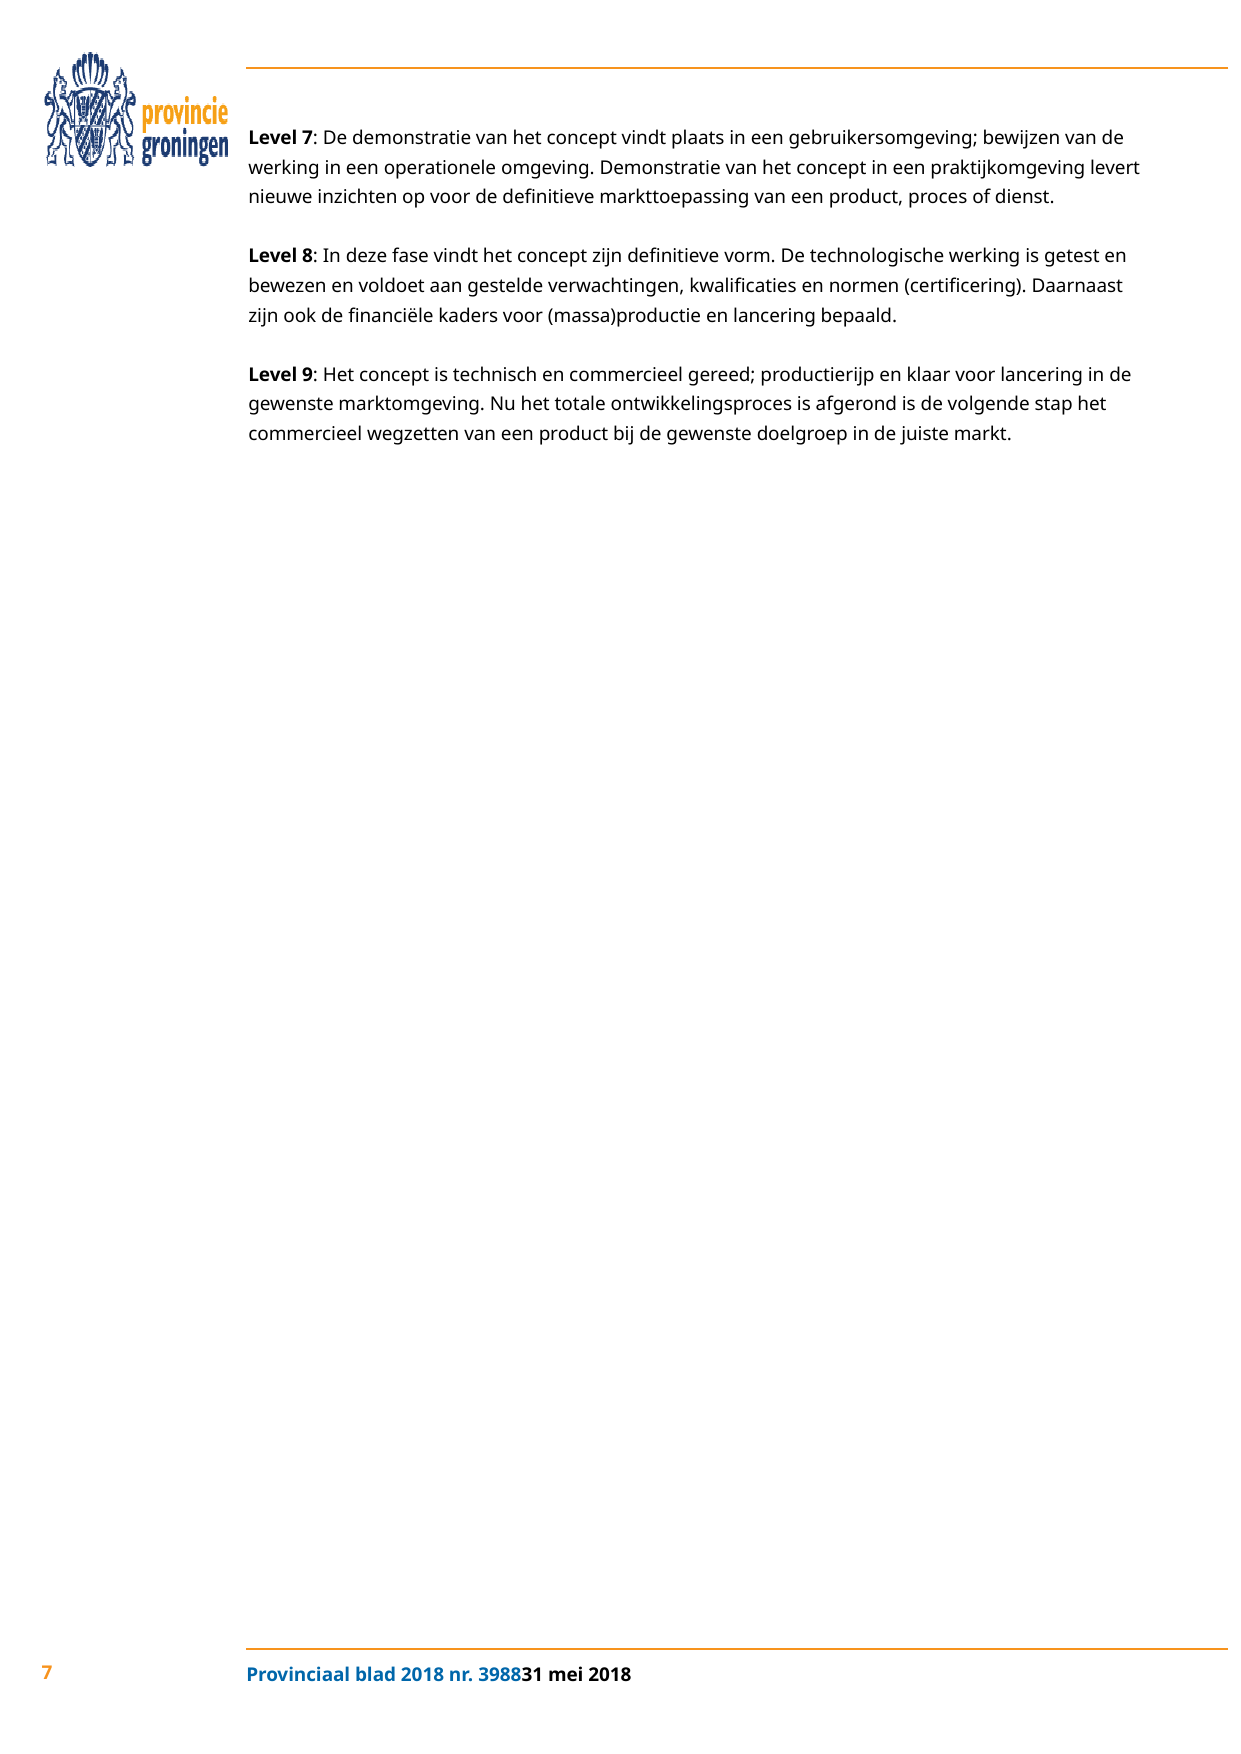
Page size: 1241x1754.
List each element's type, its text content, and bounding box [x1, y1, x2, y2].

picture [41, 47, 231, 172]
text Level 8: In deze fase vindt het concept zijn definitieve vorm. De technologische werking is getest en bewezen en voldoet aan gestelde verwachtingen, kwalificaties en normen (certificering). Daarnaast zijn ook de financiële kaders voor (massa)productie en lancering bepaald. [248, 243, 1152, 328]
text Level 9: Het concept is technisch en commercieel gereed; productierijp en klaar voor lancering in de gewenste marktomgeving. Nu het totale ontwikkelingsproces is afgerond is de volgende stap het commercieel wegzetten van een product bij de gewenste doelgroep in de juiste markt. [248, 361, 1152, 446]
text Level 7: De demonstratie van het concept vindt plaats in een gebruikersomgeving; bewijzen van de werking in een operationele omgeving. Demonstratie van het concept in een praktijkomgeving levert nieuwe inzichten op voor de definitieve markttoepassing van een product, proces of dienst. [248, 124, 1152, 209]
